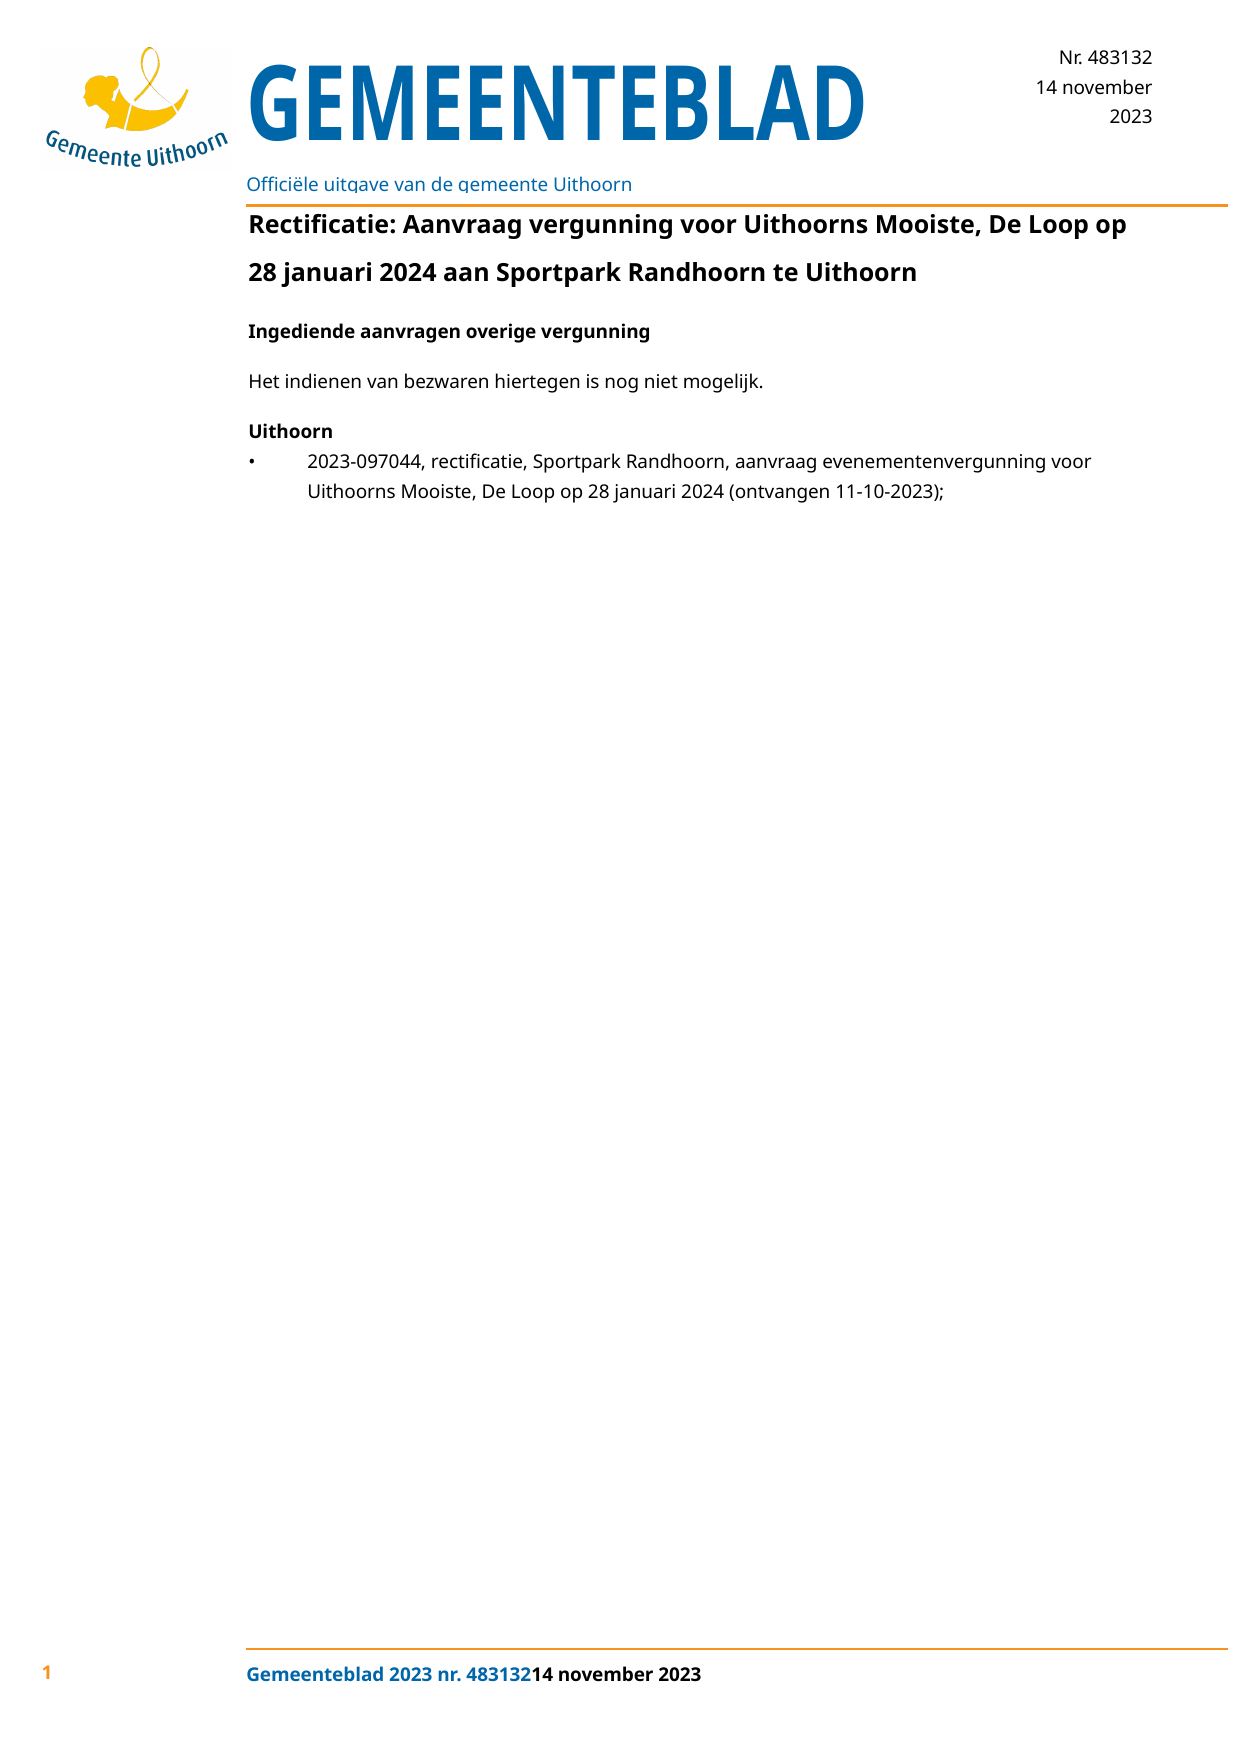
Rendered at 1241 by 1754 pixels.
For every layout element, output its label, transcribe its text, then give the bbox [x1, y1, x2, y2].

text Het indienen van bezwaren hiertegen is nog niet mogelijk. [248, 368, 1152, 394]
list 2023-097044, rectificatie, Sportpark Randhoorn, aanvraag evenementenvergunning voor Uithoorns Mooiste, De Loop op 28 januari 2024 (ontvangen 11-10-2023); [248, 448, 1152, 504]
text Rectificatie: Aanvraag vergunning voor Uithoorns Mooiste, De Loop op 28 januari 2024 aan Sportpark Randhoorn te Uithoorn [248, 207, 1152, 288]
text Ingediende aanvragen overige vergunning [248, 318, 1152, 344]
picture [41, 47, 231, 172]
text Uithoorn [248, 419, 1152, 444]
